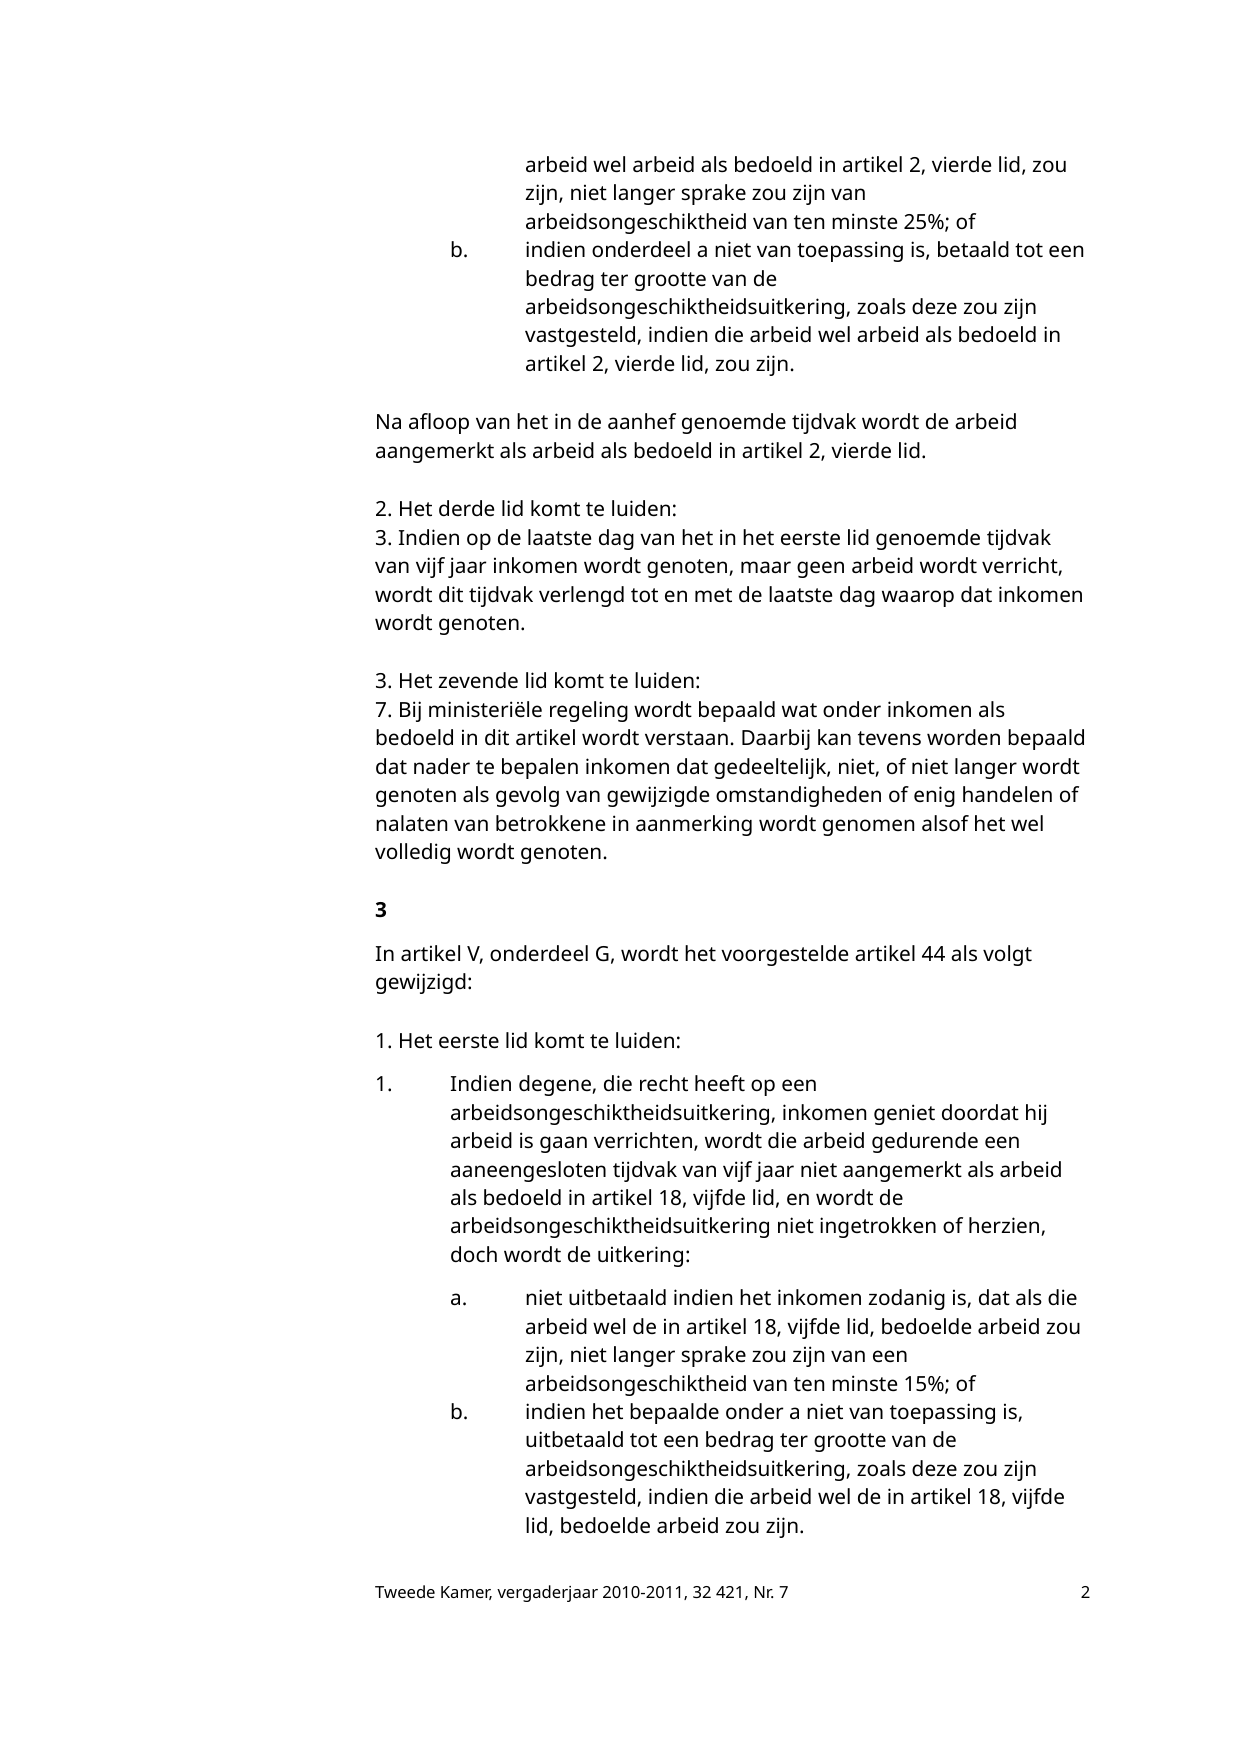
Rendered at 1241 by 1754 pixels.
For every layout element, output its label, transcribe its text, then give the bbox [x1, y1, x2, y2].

text 3 [375, 896, 1090, 924]
text 2. Het derde lid komt te luiden: [375, 494, 1090, 523]
text Na afloop van het in de aanhef genoemde tijdvak wordt de arbeid aangemerkt als arbeid als bedoeld in artikel 2, vierde lid. [375, 407, 1090, 464]
text 7. Bij ministeriële regeling wordt bepaald wat onder inkomen als bedoeld in dit artikel wordt verstaan. Daarbij kan tevens worden bepaald dat nader te bepalen inkomen dat gedeeltelijk, niet, of niet langer wordt genoten als gevolg van gewijzigde omstandigheden of enig handelen of nalaten van betrokkene in aanmerking wordt genomen alsof het wel volledig wordt genoten. [375, 695, 1090, 866]
text In artikel V, onderdeel G, wordt het voorgestelde artikel 44 als volgt gewijzigd: [375, 939, 1090, 996]
list niet uitbetaald indien het inkomen zodanig is, dat als die arbeid wel de in artikel 18, vijfde lid, bedoelde arbeid zou zijn, niet langer sprake zou zijn van een arbeidsongeschiktheid van ten minste 15%; of [450, 1283, 1090, 1397]
list arbeid wel arbeid als bedoeld in artikel 2, vierde lid, zou zijn, niet langer sprake zou zijn van arbeidsongeschiktheid van ten minste 25%; of [450, 150, 1090, 235]
text 3. Het zevende lid komt te luiden: [375, 667, 1090, 695]
text 3. Indien op de laatste dag van het in het eerste lid genoemde tijdvak van vijf jaar inkomen wordt genoten, maar geen arbeid wordt verricht, wordt dit tijdvak verlengd tot en met de laatste dag waarop dat inkomen wordt genoten. [375, 523, 1090, 637]
list indien onderdeel a niet van toepassing is, betaald tot een bedrag ter grootte van de arbeidsongeschiktheidsuitkering, zoals deze zou zijn vastgesteld, indien die arbeid wel arbeid als bedoeld in artikel 2, vierde lid, zou zijn. [450, 235, 1090, 377]
list indien het bepaalde onder a niet van toepassing is, uitbetaald tot een bedrag ter grootte van de arbeidsongeschiktheidsuitkering, zoals deze zou zijn vastgesteld, indien die arbeid wel de in artikel 18, vijfde lid, bedoelde arbeid zou zijn. [450, 1397, 1090, 1539]
list Indien degene, die recht heeft op een arbeidsongeschiktheidsuitkering, inkomen geniet doordat hij arbeid is gaan verrichten, wordt die arbeid gedurende een aaneengesloten tijdvak van vijf jaar niet aangemerkt als arbeid als bedoeld in artikel 18, vijfde lid, en wordt de arbeidsongeschiktheidsuitkering niet ingetrokken of herzien, doch wordt de uitkering: [375, 1069, 1090, 1268]
text 1. Het eerste lid komt te luiden: [375, 1026, 1090, 1054]
